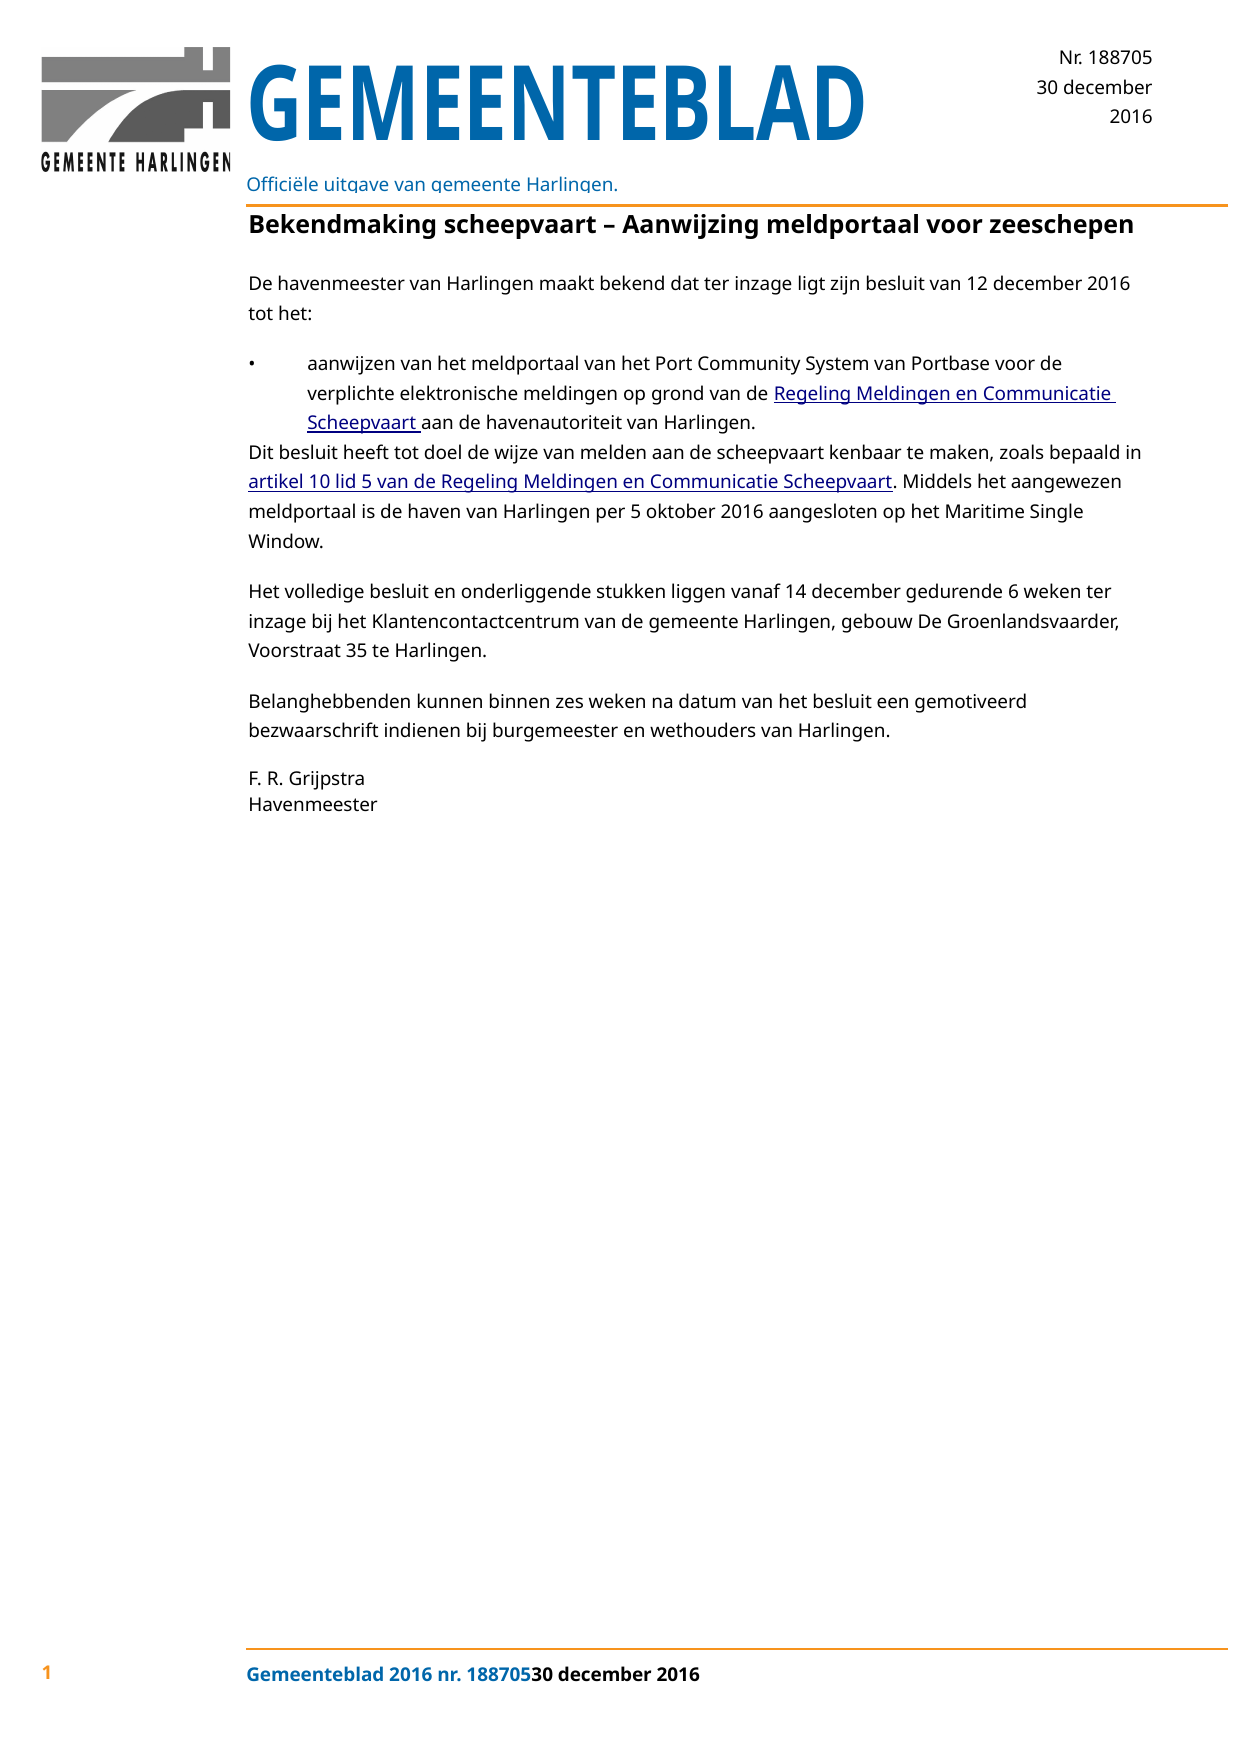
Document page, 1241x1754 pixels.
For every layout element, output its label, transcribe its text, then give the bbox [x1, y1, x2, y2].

text F. R. Grijpstra [248, 765, 1152, 791]
list aanwijzen van het meldportaal van het Port Community System van Portbase voor de verplichte elektronische meldingen op grond van de Regeling Meldingen en Communicatie Scheepvaart aan de havenautoriteit van Harlingen. [248, 350, 1152, 435]
text Belanghebbenden kunnen binnen zes weken na datum van het besluit een gemotiveerd bezwaarschrift indienen bij burgemeester en wethouders van Harlingen. [248, 688, 1152, 743]
text Dit besluit heeft tot doel de wijze van melden aan de scheepvaart kenbaar te maken, zoals bepaald in artikel 10 lid 5 van de Regeling Meldingen en Communicatie Scheepvaart. Middels het aangewezen meldportaal is de haven van Harlingen per 5 oktober 2016 aangesloten op het Maritime Single Window. [248, 439, 1152, 553]
text Bekendmaking scheepvaart – Aanwijzing meldportaal voor zeeschepen [248, 207, 1152, 241]
text Het volledige besluit en onderliggende stukken liggen vanaf 14 december gedurende 6 weken ter inzage bij het Klantencontactcentrum van de gemeente Harlingen, gebouw De Groenlandsvaarder, Voorstraat 35 te Harlingen. [248, 578, 1152, 663]
text Havenmeester [248, 791, 1152, 817]
text De havenmeester van Harlingen maakt bekend dat ter inzage ligt zijn besluit van 12 december 2016 tot het: [248, 270, 1152, 326]
picture [41, 47, 231, 172]
